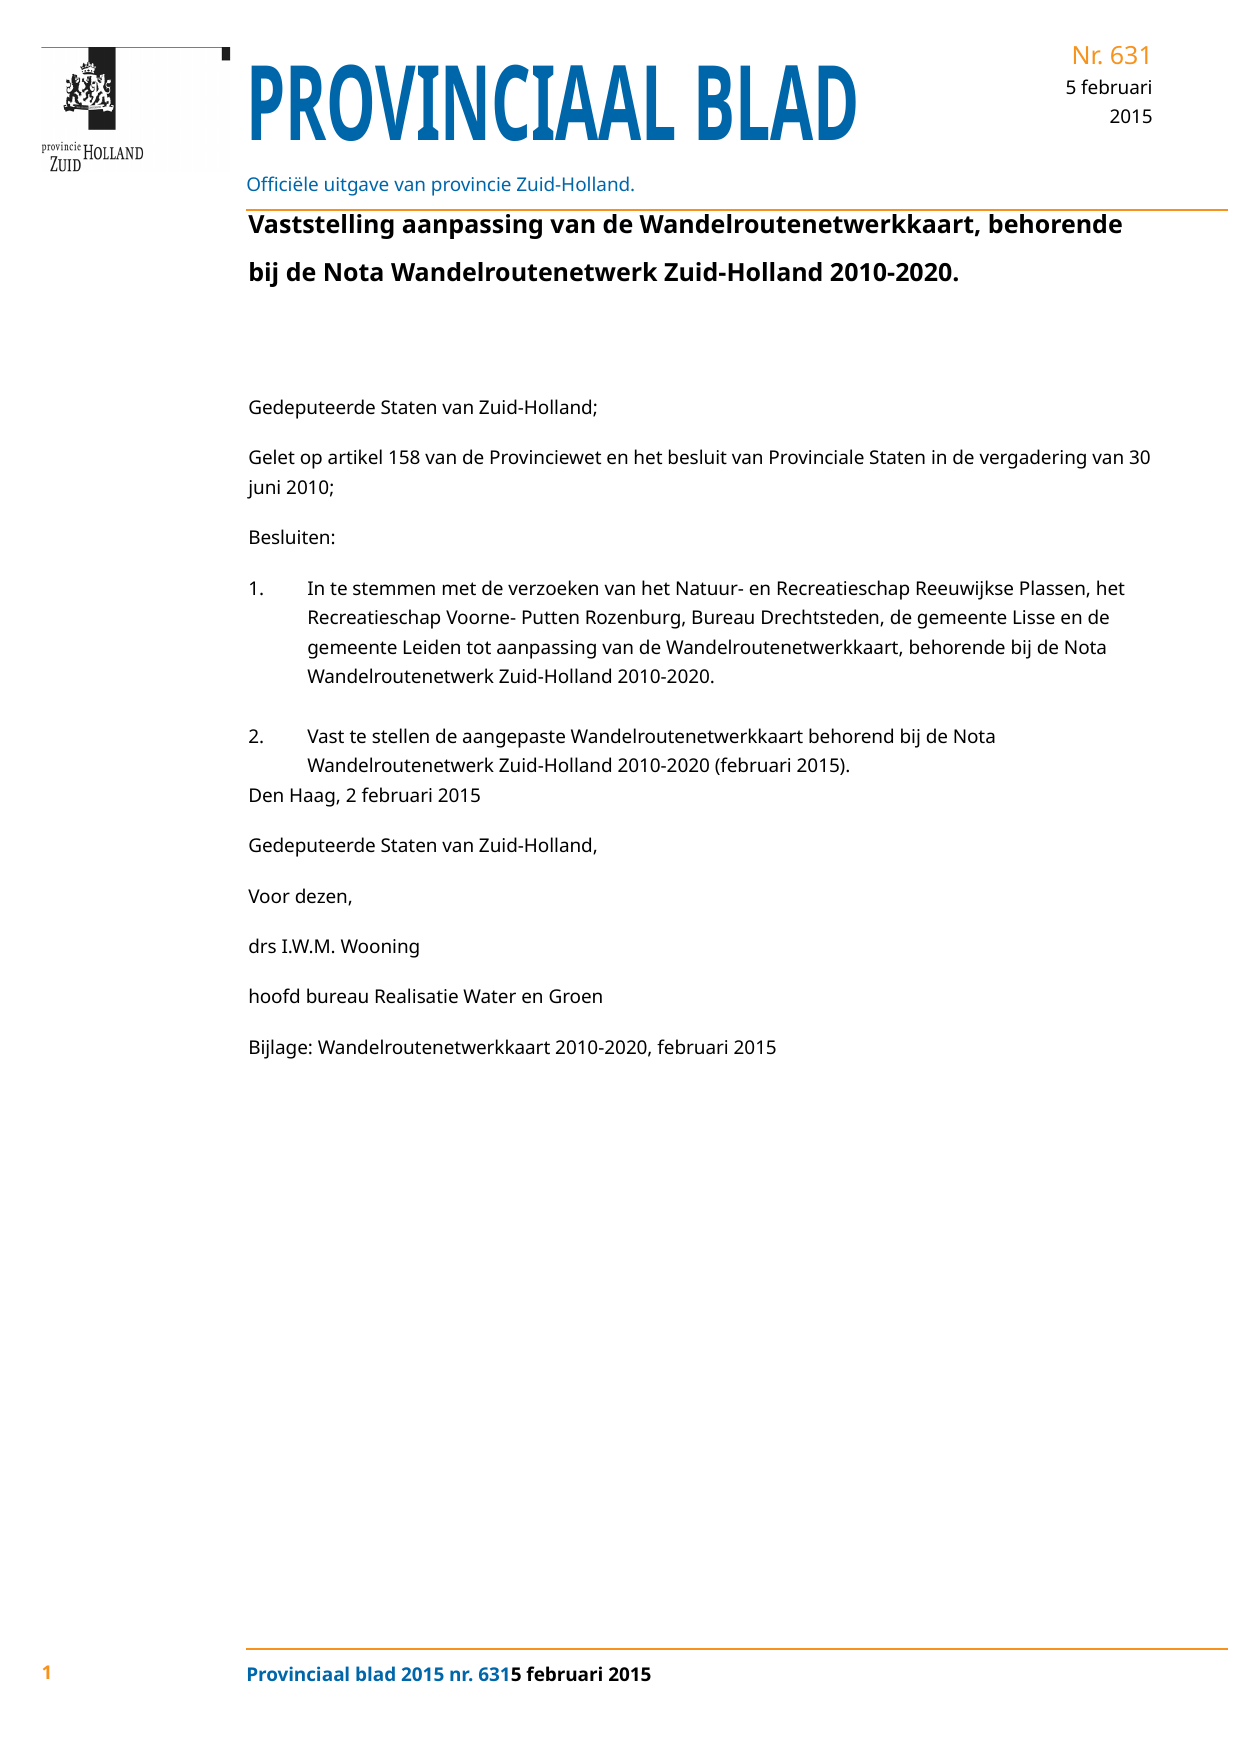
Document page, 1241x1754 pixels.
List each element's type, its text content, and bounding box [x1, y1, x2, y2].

text Gedeputeerde Staten van Zuid-Holland; [248, 394, 1152, 420]
picture [41, 47, 231, 172]
text Gedeputeerde Staten van Zuid-Holland, [248, 832, 1152, 858]
text Voor dezen, [248, 883, 1152, 908]
text Vaststelling aanpassing van de Wandelroutenetwerkkaart, behorende bij de Nota Wandelroutenetwerk Zuid-Holland 2010-2020. [248, 211, 1152, 288]
list In te stemmen met de verzoeken van het Natuur- en Recreatieschap Reeuwijkse Plassen, het Recreatieschap Voorne- Putten Rozenburg, Bureau Drechtsteden, de gemeente Lisse en de gemeente Leiden tot aanpassing van de Wandelroutenetwerkkaart, behorende bij de Nota Wandelroutenetwerk Zuid-Holland 2010-2020. [248, 575, 1152, 689]
text Gelet op artikel 158 van de Provinciewet en het besluit van Provinciale Staten in de vergadering van 30 juni 2010; [248, 444, 1152, 500]
text Den Haag, 2 februari 2015 [248, 782, 1152, 808]
text hoofd bureau Realisatie Water en Groen [248, 984, 1152, 1009]
text drs I.W.M. Wooning [248, 933, 1152, 959]
list Vast te stellen de aangepaste Wandelroutenetwerkkaart behorend bij de Nota Wandelroutenetwerk Zuid-Holland 2010-2020 (februari 2015). [248, 723, 1152, 778]
text Besluiten: [248, 524, 1152, 550]
text Bijlage: Wandelroutenetwerkkaart 2010-2020, februari 2015 [248, 1034, 1152, 1060]
